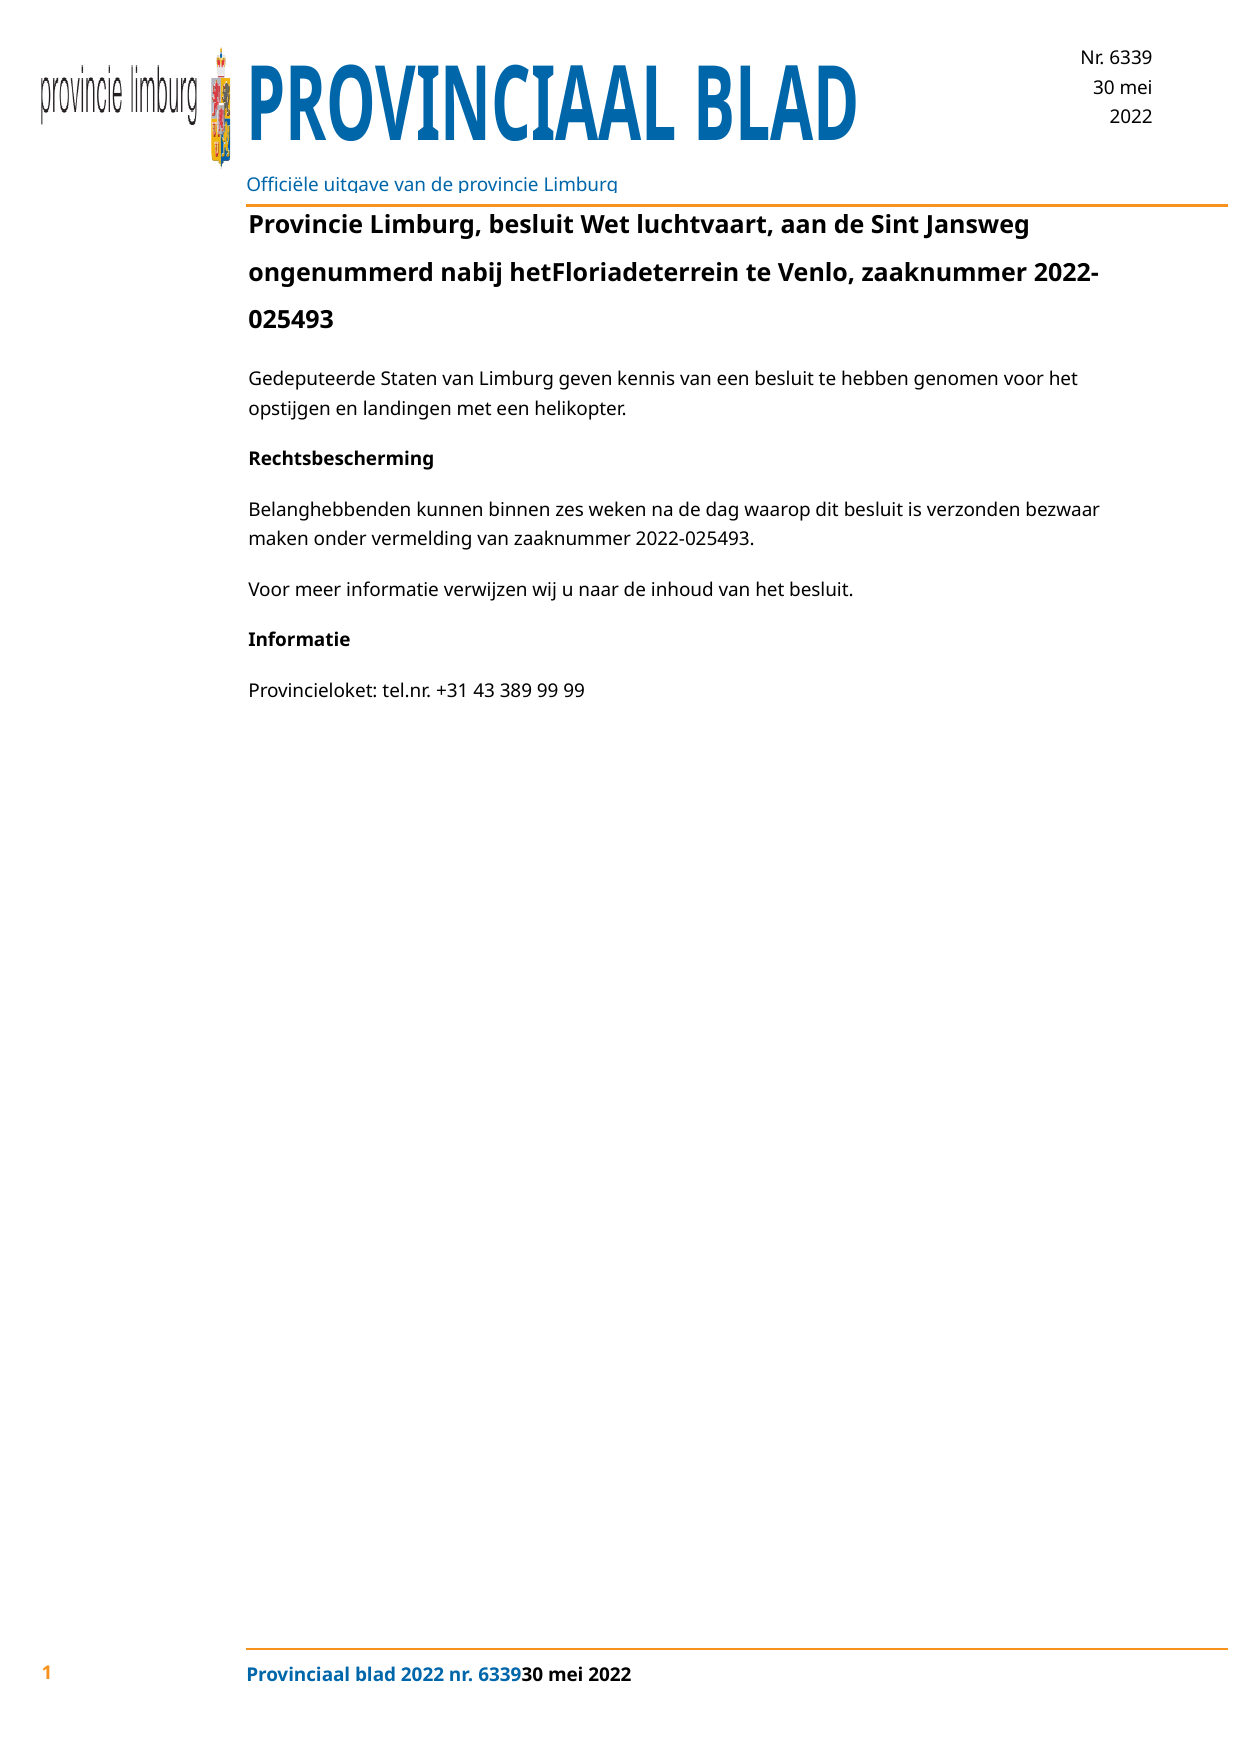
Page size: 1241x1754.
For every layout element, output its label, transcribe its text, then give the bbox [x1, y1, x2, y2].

text Provincie Limburg, besluit Wet luchtvaart, aan de Sint Jansweg ongenummerd nabij hetFloriadeterrein te Venlo, zaaknummer 2022-025493 [248, 207, 1152, 336]
text Provincieloket: tel.nr. +31 43 389 99 99 [248, 677, 1152, 702]
text Voor meer informatie verwijzen wij u naar de inhoud van het besluit. [248, 576, 1152, 602]
picture [41, 47, 231, 172]
text Informatie [248, 626, 1152, 652]
text Rechtsbescherming [248, 446, 1152, 471]
text Belanghebbenden kunnen binnen zes weken na de dag waarop dit besluit is verzonden bezwaar maken onder vermelding van zaaknummer 2022-025493. [248, 496, 1152, 551]
text Gedeputeerde Staten van Limburg geven kennis van een besluit te hebben genomen voor het opstijgen en landingen met een helikopter. [248, 366, 1152, 421]
